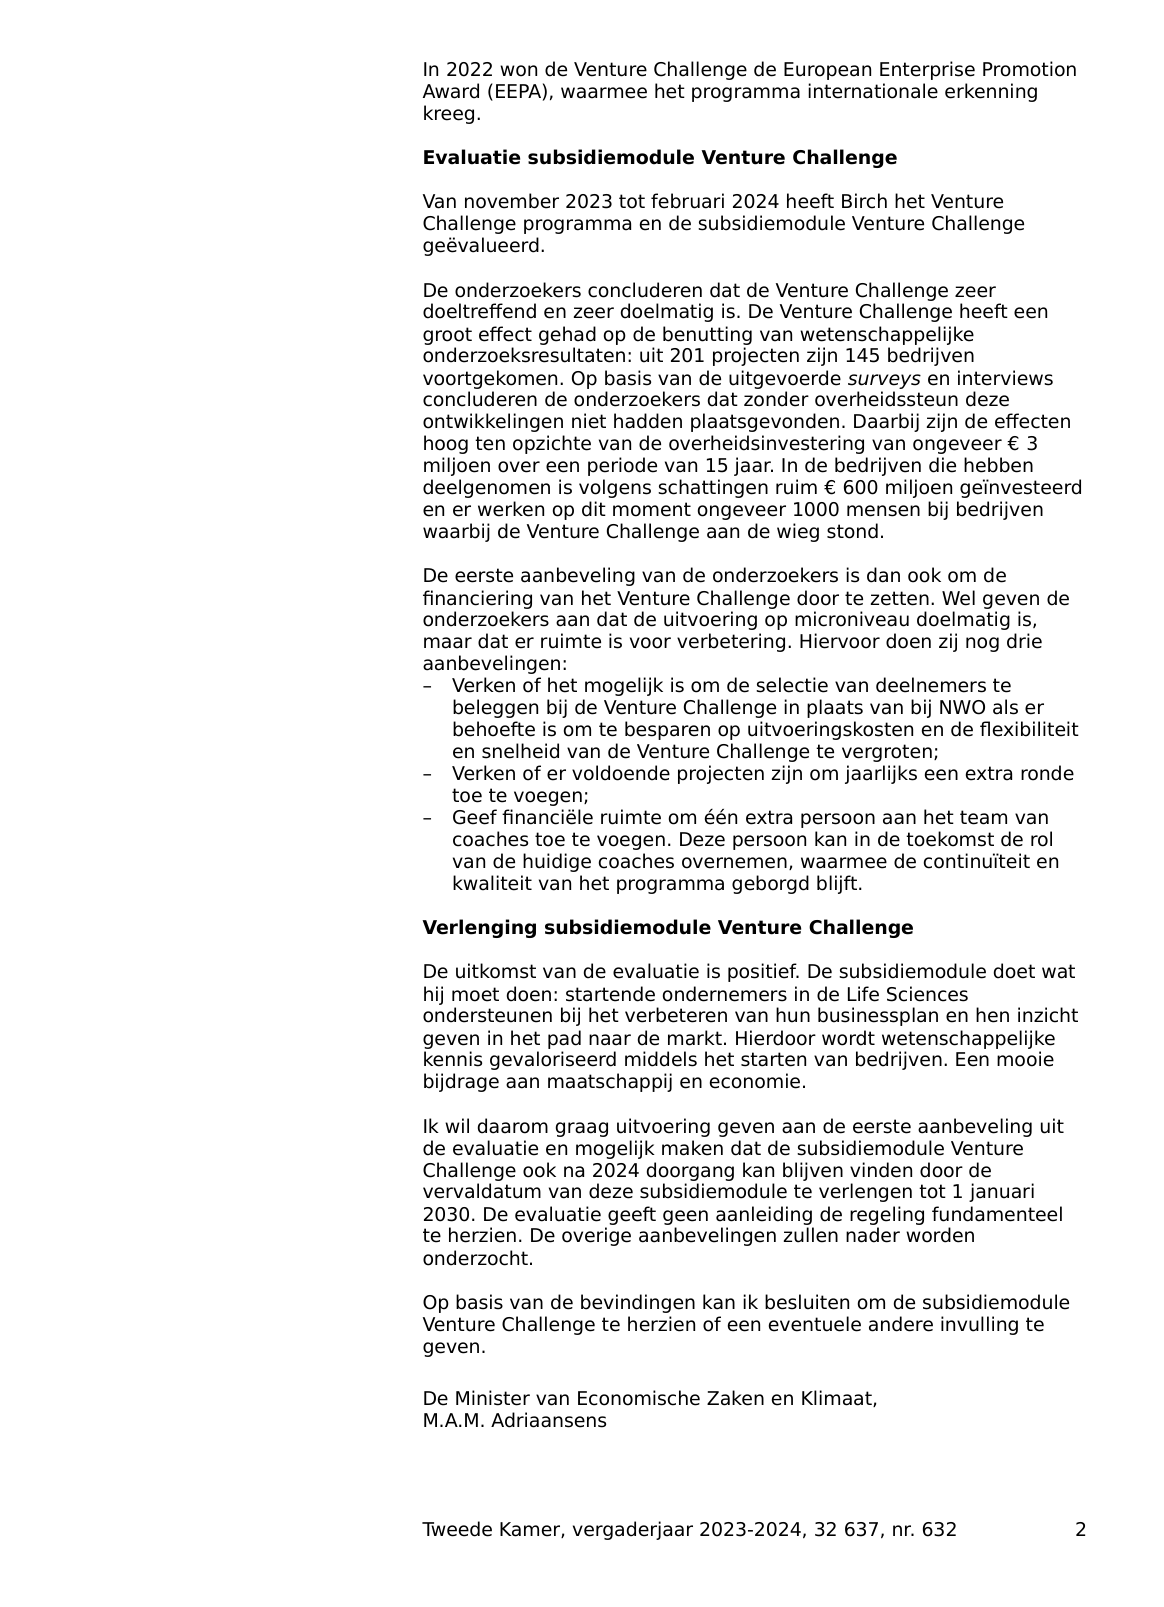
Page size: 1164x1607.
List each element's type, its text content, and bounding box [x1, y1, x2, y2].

text Van november 2023 tot februari 2024 heeft Birch het Venture Challenge programma en de subsidiemodule Venture Challenge geëvalueerd. [422, 191, 1087, 257]
text – Verken of er voldoende projecten zijn om jaarlijks een extra ronde toe te voegen; [422, 763, 1087, 807]
subtitle Verlenging subsidiemodule Venture Challenge [422, 917, 1087, 939]
text – Verken of het mogelijk is om de selectie van deelnemers te beleggen bij de Venture Challenge in plaats van bij NWO als er behoefte is om te besparen op uitvoeringskosten en de flexibiliteit en snelheid van de Venture Challenge te vergroten; [422, 675, 1087, 763]
text De Minister van Economische Zaken en Klimaat, M.A.M. Adriaansens [422, 1387, 1087, 1431]
text – Geef financiële ruimte om één extra persoon aan het team van coaches toe te voegen. Deze persoon kan in de toekomst de rol van de huidige coaches overnemen, waarmee de continuïteit en kwaliteit van het programma geborgd blijft. [422, 807, 1087, 895]
text In 2022 won de Venture Challenge de European Enterprise Promotion Award (EEPA), waarmee het programma internationale erkenning kreeg. [422, 59, 1087, 125]
subtitle Evaluatie subsidiemodule Venture Challenge [422, 147, 1087, 169]
text De onderzoekers concluderen dat de Venture Challenge zeer doeltreffend en zeer doelmatig is. De Venture Challenge heeft een groot effect gehad op de benutting van wetenschappelijke onderzoeksresultaten: uit 201 projecten zijn 145 bedrijven voortgekomen. Op basis van de uitgevoerde surveys en interviews concluderen de onderzoekers dat zonder overheidssteun deze ontwikkelingen niet hadden plaatsgevonden. Daarbij zijn de effecten hoog ten opzichte van de overheidsinvestering van ongeveer € 3 miljoen over een periode van 15 jaar. In de bedrijven die hebben deelgenomen is volgens schattingen ruim € 600 miljoen geïnvesteerd en er werken op dit moment ongeveer 1000 mensen bij bedrijven waarbij de Venture Challenge aan de wieg stond. [422, 279, 1087, 543]
text De eerste aanbeveling van de onderzoekers is dan ook om de financiering van het Venture Challenge door te zetten. Wel geven de onderzoekers aan dat de uitvoering op microniveau doelmatig is, maar dat er ruimte is voor verbetering. Hiervoor doen zij nog drie aanbevelingen: [422, 565, 1087, 675]
text Ik wil daarom graag uitvoering geven aan de eerste aanbeveling uit de evaluatie en mogelijk maken dat de subsidiemodule Venture Challenge ook na 2024 doorgang kan blijven vinden door de vervaldatum van deze subsidiemodule te verlengen tot 1 januari 2030. De evaluatie geeft geen aanleiding de regeling fundamenteel te herzien. De overige aanbevelingen zullen nader worden onderzocht. [422, 1116, 1087, 1269]
text De uitkomst van de evaluatie is positief. De subsidiemodule doet wat hij moet doen: startende ondernemers in de Life Sciences ondersteunen bij het verbeteren van hun businessplan en hen inzicht geven in het pad naar de markt. Hierdoor wordt wetenschappelijke kennis gevaloriseerd middels het starten van bedrijven. Een mooie bijdrage aan maatschappij en economie. [422, 961, 1087, 1093]
text Op basis van de bevindingen kan ik besluiten om de subsidiemodule Venture Challenge te herzien of een eventuele andere invulling te geven. [422, 1292, 1087, 1357]
